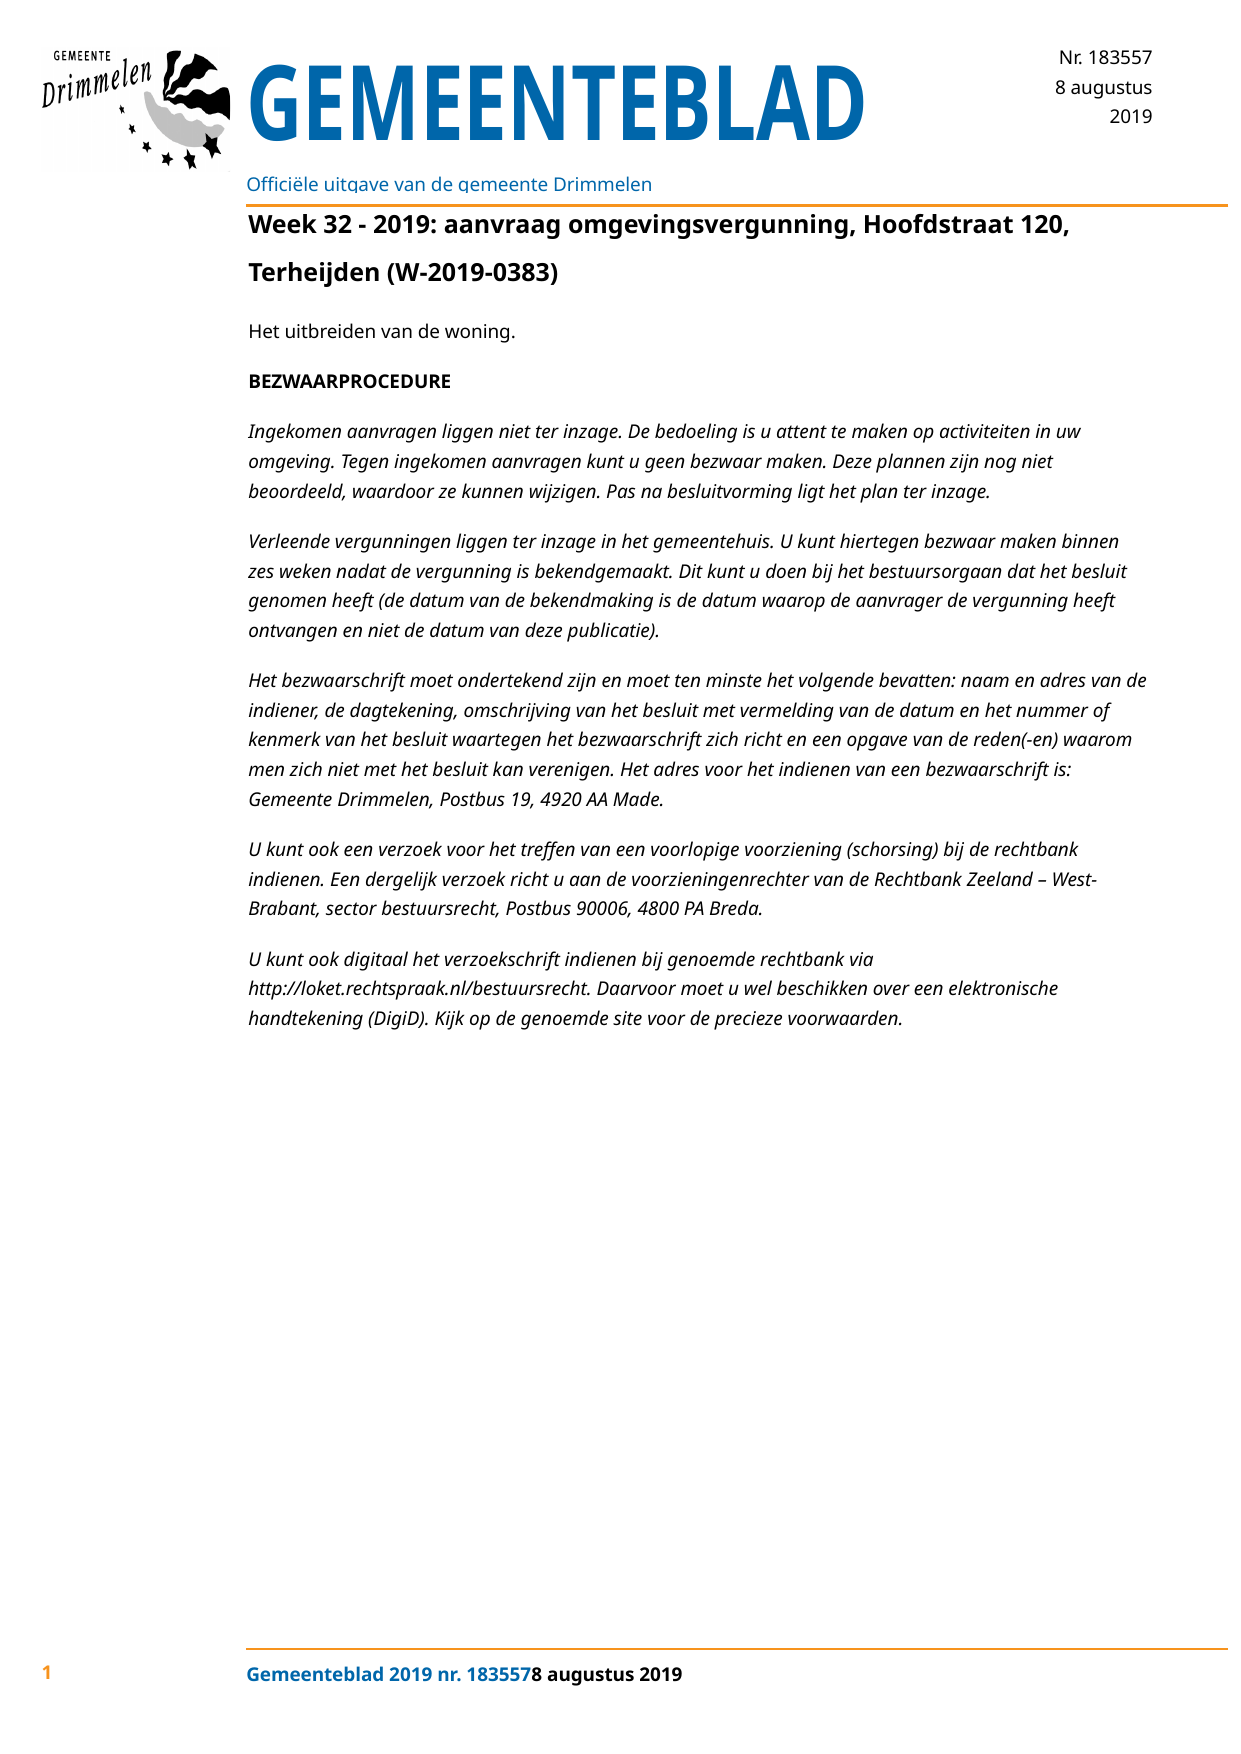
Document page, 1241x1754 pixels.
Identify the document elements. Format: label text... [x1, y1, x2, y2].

text Week 32 - 2019: aanvraag omgevingsvergunning, Hoofdstraat 120, Terheijden (W-2019-0383) [248, 207, 1152, 288]
text Ingekomen aanvragen liggen niet ter inzage. De bedoeling is u attent te maken op activiteiten in uw omgeving. Tegen ingekomen aanvragen kunt u geen bezwaar maken. Deze plannen zijn nog niet beoordeeld, waardoor ze kunnen wijzigen. Pas na besluitvorming ligt het plan ter inzage. [248, 419, 1152, 504]
text U kunt ook digitaal het verzoekschrift indienen bij genoemde rechtbank via http://loket.rechtspraak.nl/bestuursrecht. Daarvoor moet u wel beschikken over een elektronische handtekening (DigiD). Kijk op de genoemde site voor de precieze voorwaarden. [248, 946, 1152, 1031]
text Het uitbreiden van de woning. [248, 318, 1152, 344]
text Verleende vergunningen liggen ter inzage in het gemeentehuis. U kunt hiertegen bezwaar maken binnen zes weken nadat de vergunning is bekendgemaakt. Dit kunt u doen bij het bestuursorgaan dat het besluit genomen heeft (de datum van de bekendmaking is de datum waarop de aanvrager de vergunning heeft ontvangen en niet de datum van deze publicatie). [248, 528, 1152, 643]
text U kunt ook een verzoek voor het treffen van een voorlopige voorziening (schorsing) bij de rechtbank indienen. Een dergelijk verzoek richt u aan de voorzieningenrechter van de Rechtbank Zeeland – West-Brabant, sector bestuursrecht, Postbus 90006, 4800 PA Breda. [248, 836, 1152, 921]
picture [41, 47, 231, 172]
text Het bezwaarschrift moet ondertekend zijn en moet ten minste het volgende bevatten: naam en adres van de indiener, de dagtekening, omschrijving van het besluit met vermelding van de datum en het nummer of kenmerk van het besluit waartegen het bezwaarschrift zich richt en een opgave van de reden(-en) waarom men zich niet met het besluit kan verenigen. Het adres voor het indienen van een bezwaarschrift is: Gemeente Drimmelen, Postbus 19, 4920 AA Made. [248, 667, 1152, 812]
text BEZWAARPROCEDURE [248, 368, 1152, 394]
